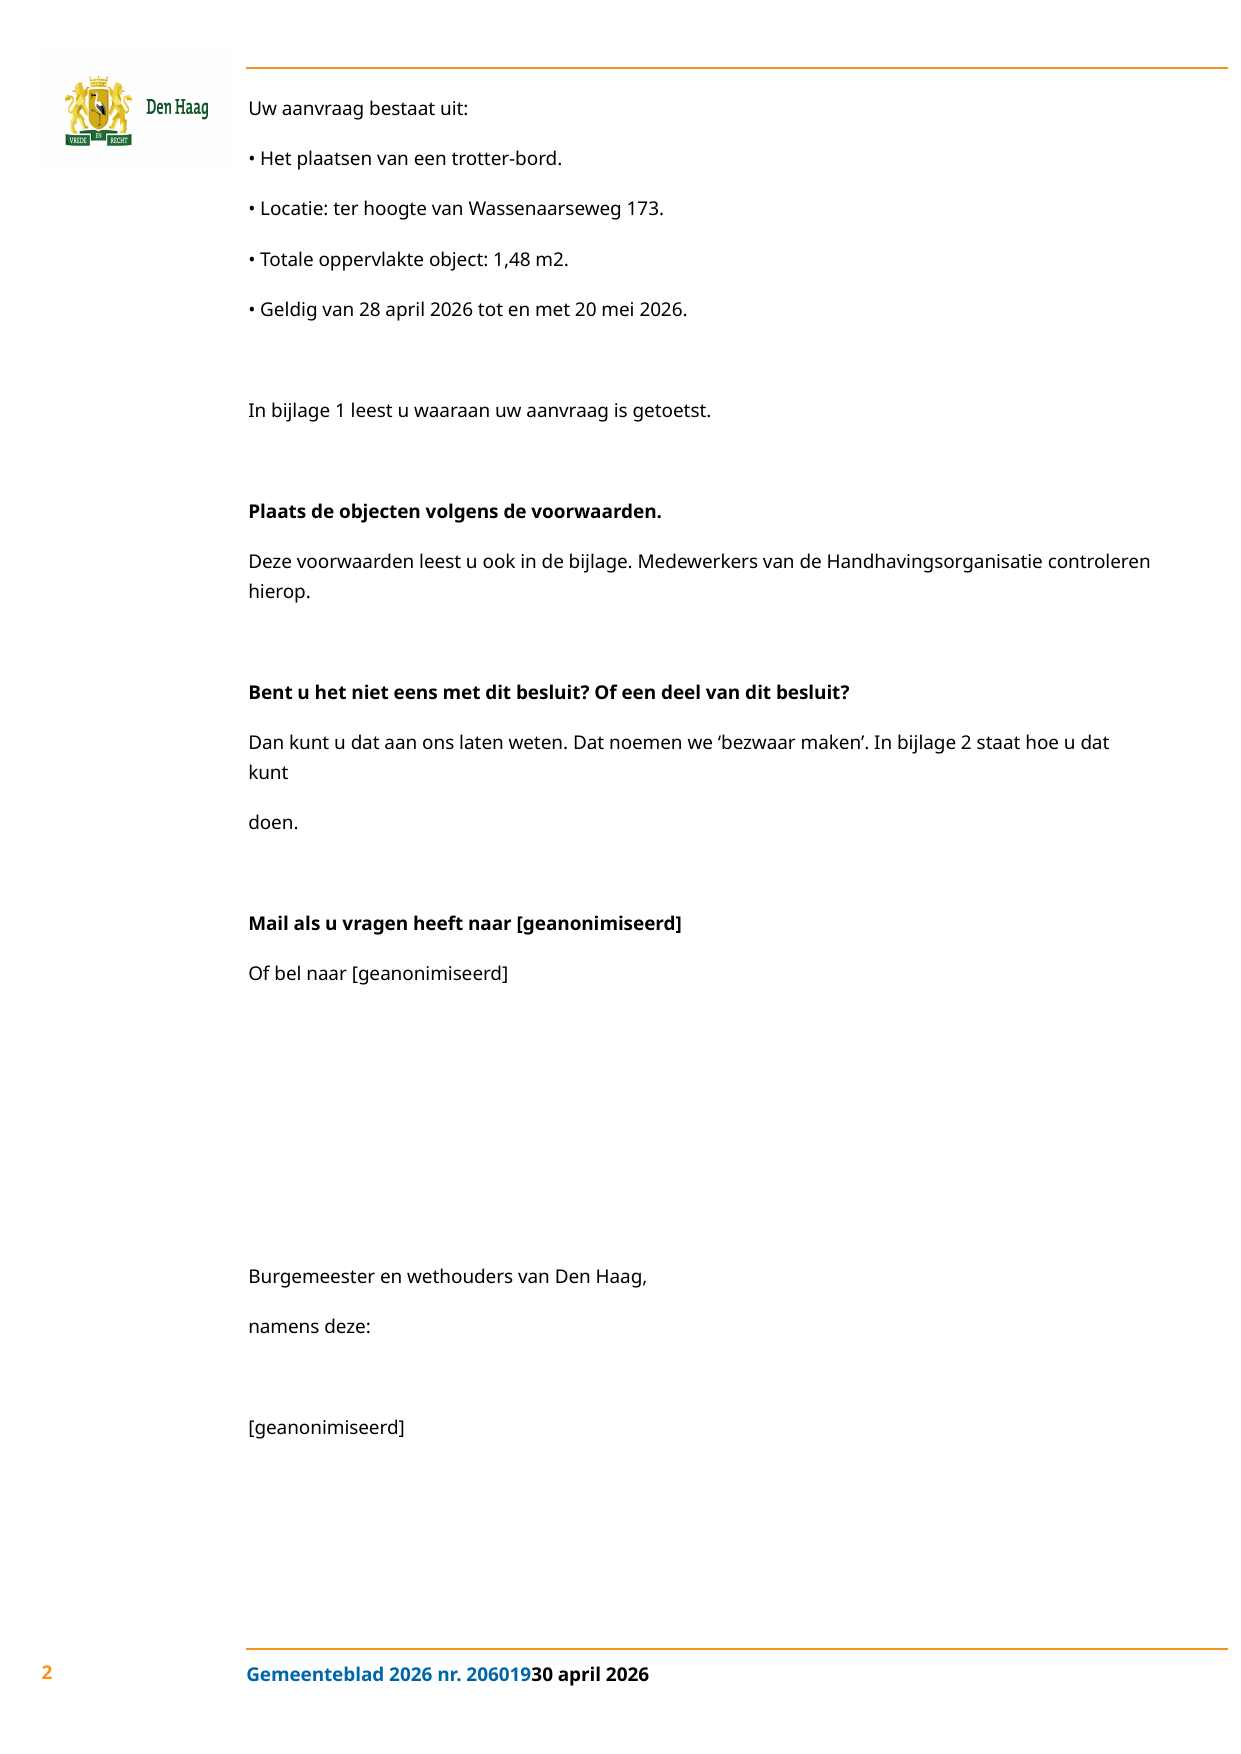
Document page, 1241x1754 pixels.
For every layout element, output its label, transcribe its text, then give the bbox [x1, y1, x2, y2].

text doen. [248, 809, 1152, 835]
text • Geldig van 28 april 2026 tot en met 20 mei 2026. [248, 296, 1152, 322]
text Bent u het niet eens met dit besluit? Of een deel van dit besluit? [248, 679, 1152, 705]
text namens deze: [248, 1313, 1152, 1339]
picture [41, 47, 231, 172]
text • Totale oppervlakte object: 1,48 m2. [248, 246, 1152, 272]
text Burgemeester en wethouders van Den Haag, [248, 1263, 1152, 1289]
text • Het plaatsen van een trotter-bord. [248, 145, 1152, 171]
text Of bel naar [geanonimiseerd] [248, 961, 1152, 986]
text • Locatie: ter hoogte van Wassenaarseweg 173. [248, 196, 1152, 221]
text In bijlage 1 leest u waaraan uw aanvraag is getoetst. [248, 397, 1152, 423]
text Dan kunt u dat aan ons laten weten. Dat noemen we ‘bezwaar maken’. In bijlage 2 staat hoe u dat kunt [248, 729, 1152, 785]
text [geanonimiseerd] [248, 1414, 1152, 1440]
text Uw aanvraag bestaat uit: [248, 95, 1152, 121]
text Plaats de objecten volgens de voorwaarden. [248, 498, 1152, 524]
text Mail als u vragen heeft naar [geanonimiseerd] [248, 910, 1152, 936]
text Deze voorwaarden leest u ook in de bijlage. Medewerkers van de Handhavingsorganisatie controleren hierop. [248, 548, 1152, 604]
